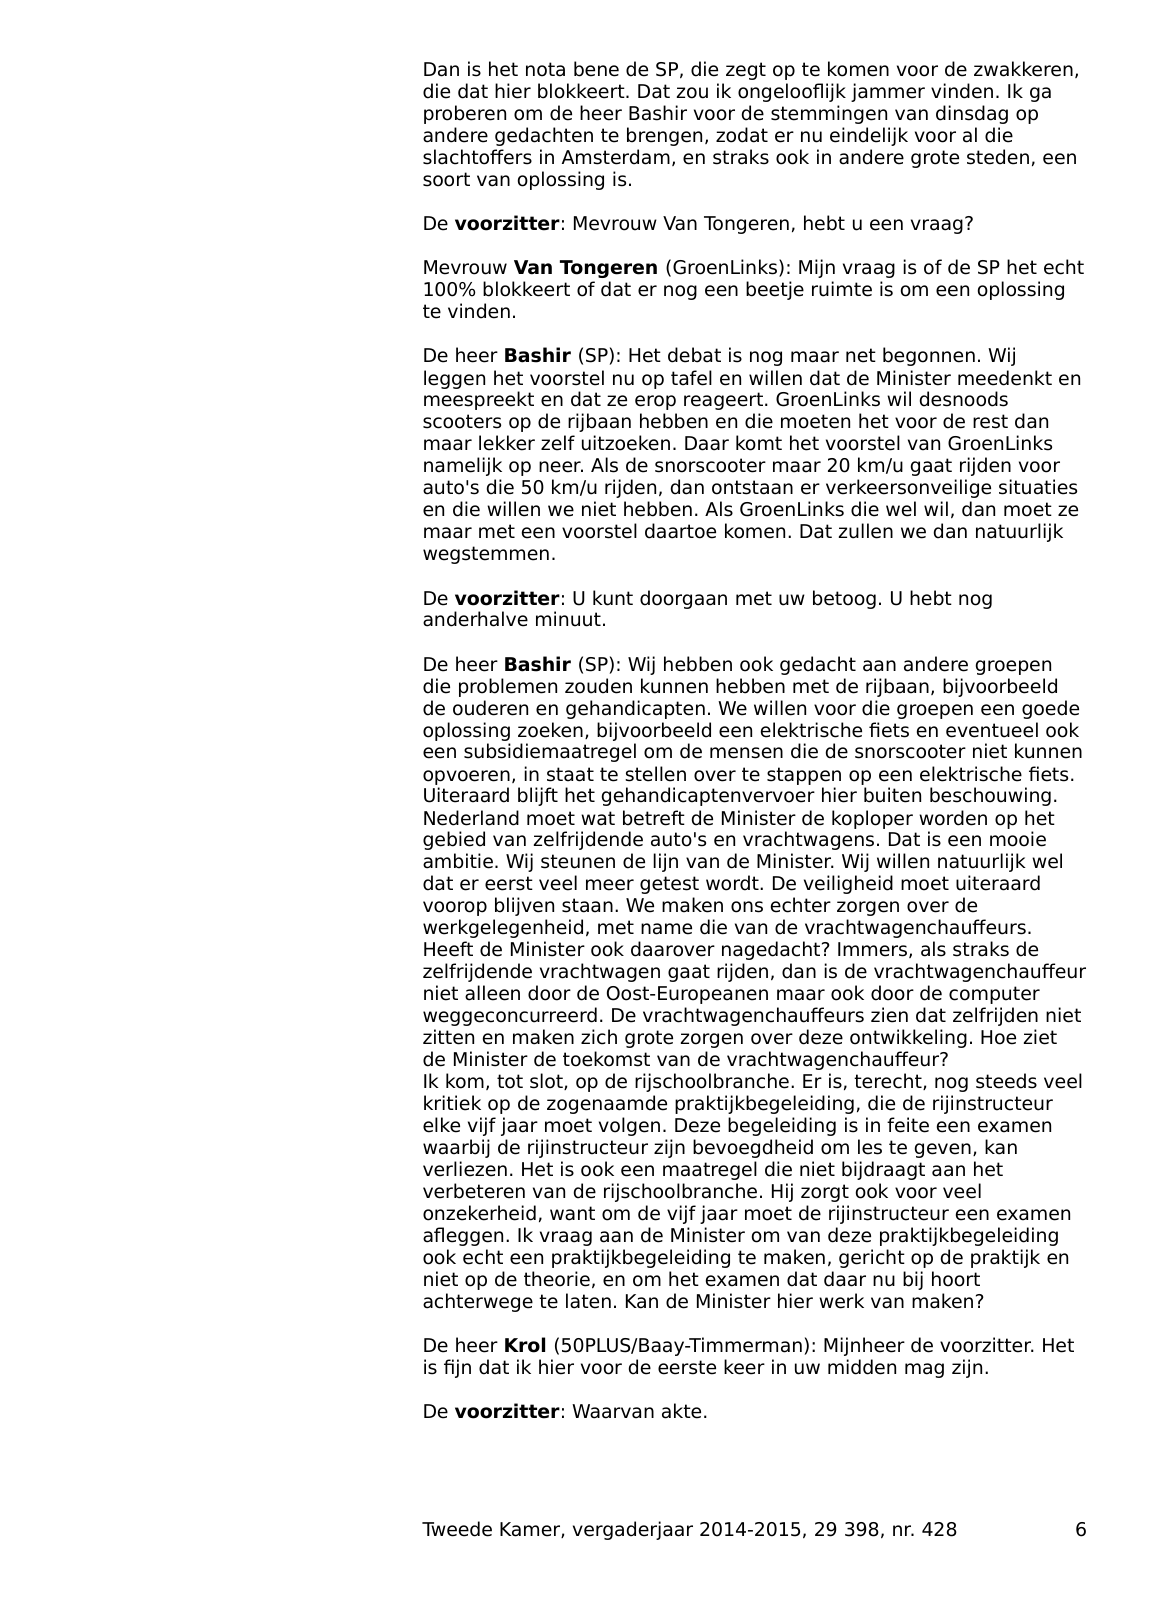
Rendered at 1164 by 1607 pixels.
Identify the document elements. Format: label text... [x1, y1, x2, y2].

text De voorzitter: Mevrouw Van Tongeren, hebt u een vraag? [422, 213, 1087, 235]
text De heer Krol (50PLUS/Baay-Timmerman): Mijnheer de voorzitter. Het is fijn dat ik hier voor de eerste keer in uw midden mag zijn. [422, 1335, 1087, 1379]
text De voorzitter: Waarvan akte. [422, 1401, 1087, 1423]
text De heer Bashir (SP): Wij hebben ook gedacht aan andere groepen die problemen zouden kunnen hebben met de rijbaan, bijvoorbeeld de ouderen en gehandicapten. We willen voor die groepen een goede oplossing zoeken, bijvoorbeeld een elektrische fiets en eventueel ook een subsidiemaatregel om de mensen die de snorscooter niet kunnen opvoeren, in staat te stellen over te stappen op een elektrische fiets. Uiteraard blijft het gehandicaptenvervoer hier buiten beschouwing. [422, 653, 1087, 807]
text De voorzitter: U kunt doorgaan met uw betoog. U hebt nog anderhalve minuut. [422, 587, 1087, 631]
text De heer Bashir (SP): Het debat is nog maar net begonnen. Wij leggen het voorstel nu op tafel en willen dat de Minister meedenkt en meespreekt en dat ze erop reageert. GroenLinks wil desnoods scooters op de rijbaan hebben en die moeten het voor de rest dan maar lekker zelf uitzoeken. Daar komt het voorstel van GroenLinks namelijk op neer. Als de snorscooter maar 20 km/u gaat rijden voor auto's die 50 km/u rijden, dan ontstaan er verkeersonveilige situaties en die willen we niet hebben. Als GroenLinks die wel wil, dan moet ze maar met een voorstel daartoe komen. Dat zullen we dan natuurlijk wegstemmen. [422, 345, 1087, 565]
text Dan is het nota bene de SP, die zegt op te komen voor de zwakkeren, die dat hier blokkeert. Dat zou ik ongelooflijk jammer vinden. Ik ga proberen om de heer Bashir voor de stemmingen van dinsdag op andere gedachten te brengen, zodat er nu eindelijk voor al die slachtoffers in Amsterdam, en straks ook in andere grote steden, een soort van oplossing is. [422, 59, 1087, 191]
text Nederland moet wat betreft de Minister de koploper worden op het gebied van zelfrijdende auto's en vrachtwagens. Dat is een mooie ambitie. Wij steunen de lijn van de Minister. Wij willen natuurlijk wel dat er eerst veel meer getest wordt. De veiligheid moet uiteraard voorop blijven staan. We maken ons echter zorgen over de werkgelegenheid, met name die van de vrachtwagenchauffeurs. Heeft de Minister ook daarover nagedacht? Immers, als straks de zelfrijdende vrachtwagen gaat rijden, dan is de vrachtwagenchauffeur niet alleen door de Oost-Europeanen maar ook door de computer weggeconcurreerd. De vrachtwagenchauffeurs zien dat zelfrijden niet zitten en maken zich grote zorgen over deze ontwikkeling. Hoe ziet de Minister de toekomst van de vrachtwagenchauffeur? [422, 807, 1087, 1071]
text Ik kom, tot slot, op de rijschoolbranche. Er is, terecht, nog steeds veel kritiek op de zogenaamde praktijkbegeleiding, die de rijinstructeur elke vijf jaar moet volgen. Deze begeleiding is in feite een examen waarbij de rijinstructeur zijn bevoegdheid om les te geven, kan verliezen. Het is ook een maatregel die niet bijdraagt aan het verbeteren van de rijschoolbranche. Hij zorgt ook voor veel onzekerheid, want om de vijf jaar moet de rijinstructeur een examen afleggen. Ik vraag aan de Minister om van deze praktijkbegeleiding ook echt een praktijkbegeleiding te maken, gericht op de praktijk en niet op de theorie, en om het examen dat daar nu bij hoort achterwege te laten. Kan de Minister hier werk van maken? [422, 1071, 1087, 1313]
text Mevrouw Van Tongeren (GroenLinks): Mijn vraag is of de SP het echt 100% blokkeert of dat er nog een beetje ruimte is om een oplossing te vinden. [422, 257, 1087, 323]
